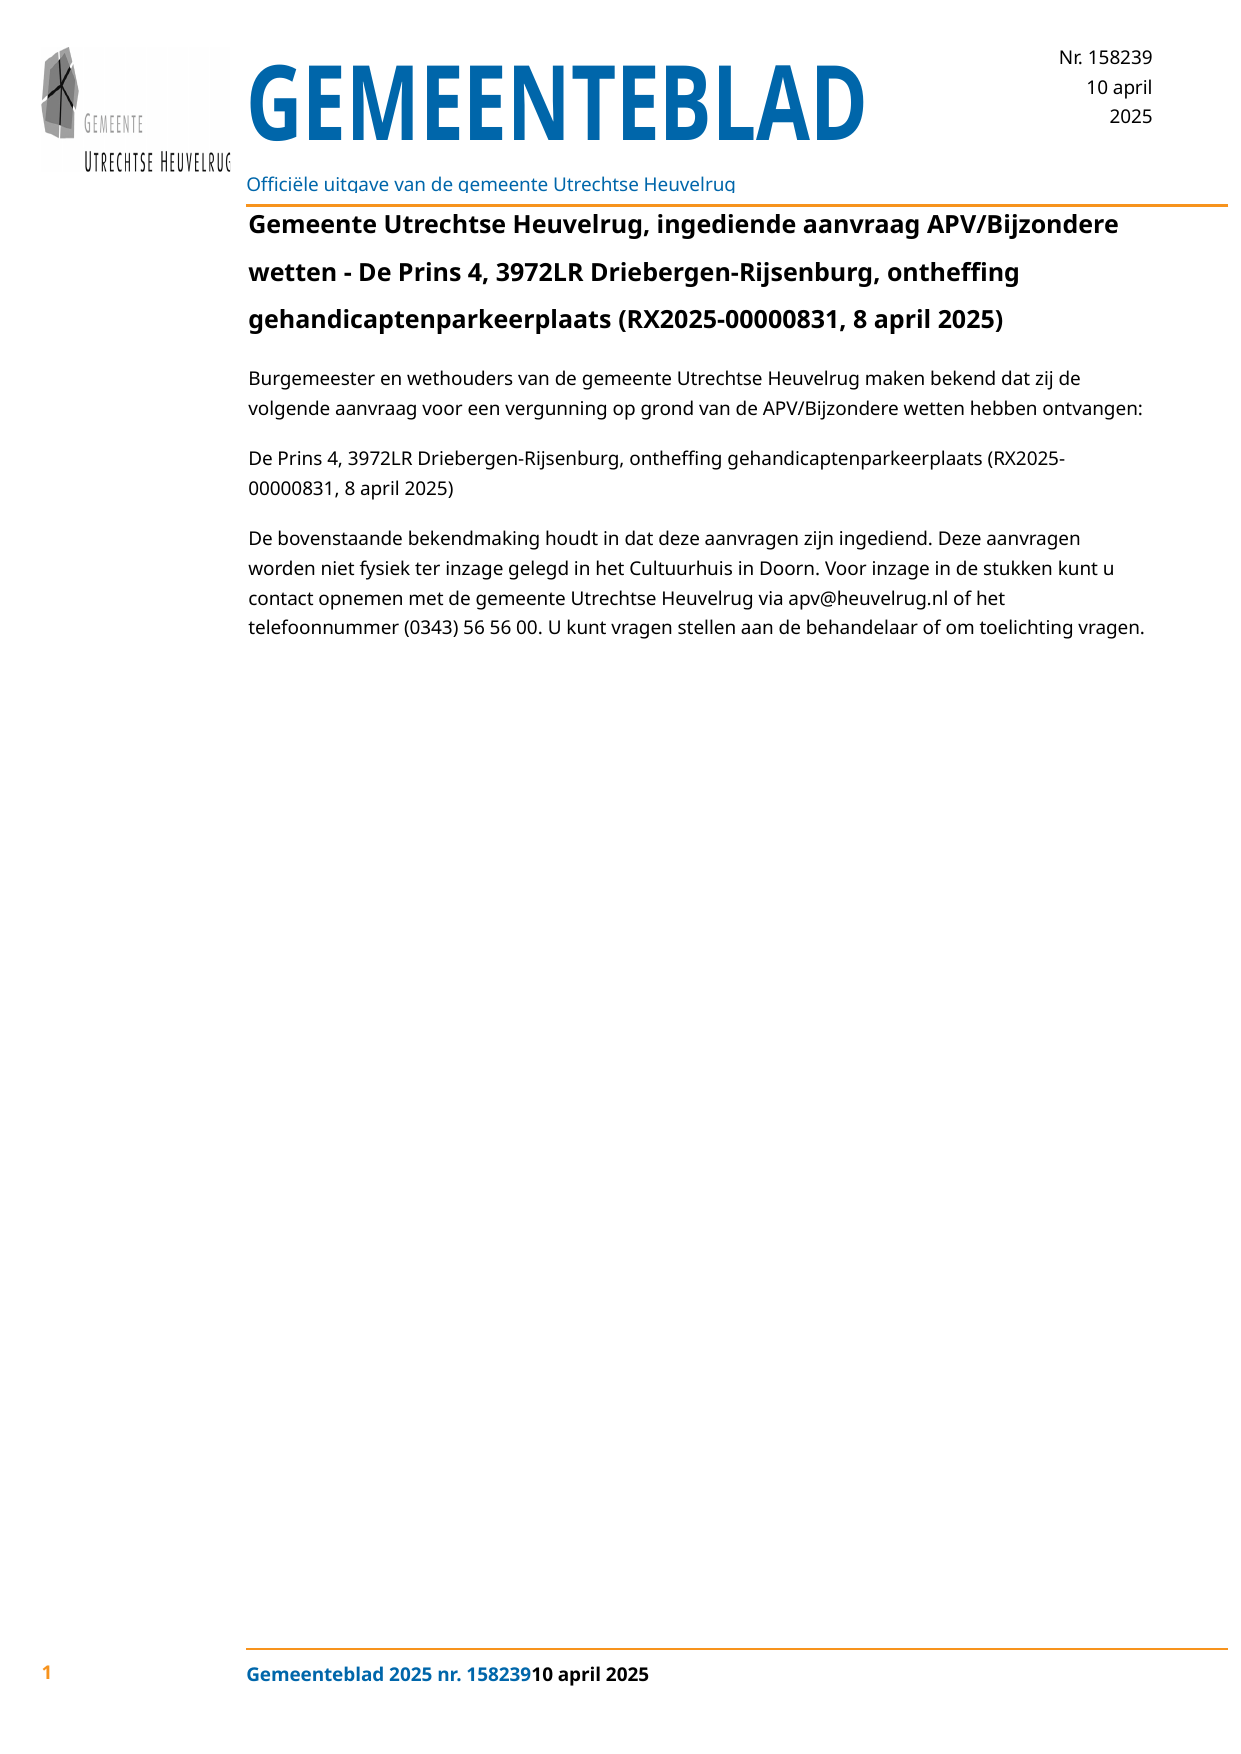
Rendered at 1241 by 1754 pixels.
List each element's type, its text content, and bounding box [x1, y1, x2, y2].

picture [41, 47, 231, 172]
text Gemeente Utrechtse Heuvelrug, ingediende aanvraag APV/Bijzondere wetten - De Prins 4, 3972LR Driebergen-Rijsenburg, ontheffing gehandicaptenparkeerplaats (RX2025-00000831, 8 april 2025) [248, 207, 1152, 336]
text De Prins 4, 3972LR Driebergen-Rijsenburg, ontheffing gehandicaptenparkeerplaats (RX2025-00000831, 8 april 2025) [248, 446, 1152, 501]
text Burgemeester en wethouders van de gemeente Utrechtse Heuvelrug maken bekend dat zij de volgende aanvraag voor een vergunning op grond van de APV/Bijzondere wetten hebben ontvangen: [248, 366, 1152, 421]
text De bovenstaande bekendmaking houdt in dat deze aanvragen zijn ingediend. Deze aanvragen worden niet fysiek ter inzage gelegd in het Cultuurhuis in Doorn. Voor inzage in de stukken kunt u contact opnemen met de gemeente Utrechtse Heuvelrug via apv@heuvelrug.nl of het telefoonnummer (0343) 56 56 00. U kunt vragen stellen aan de behandelaar of om toelichting vragen. [248, 526, 1152, 640]
